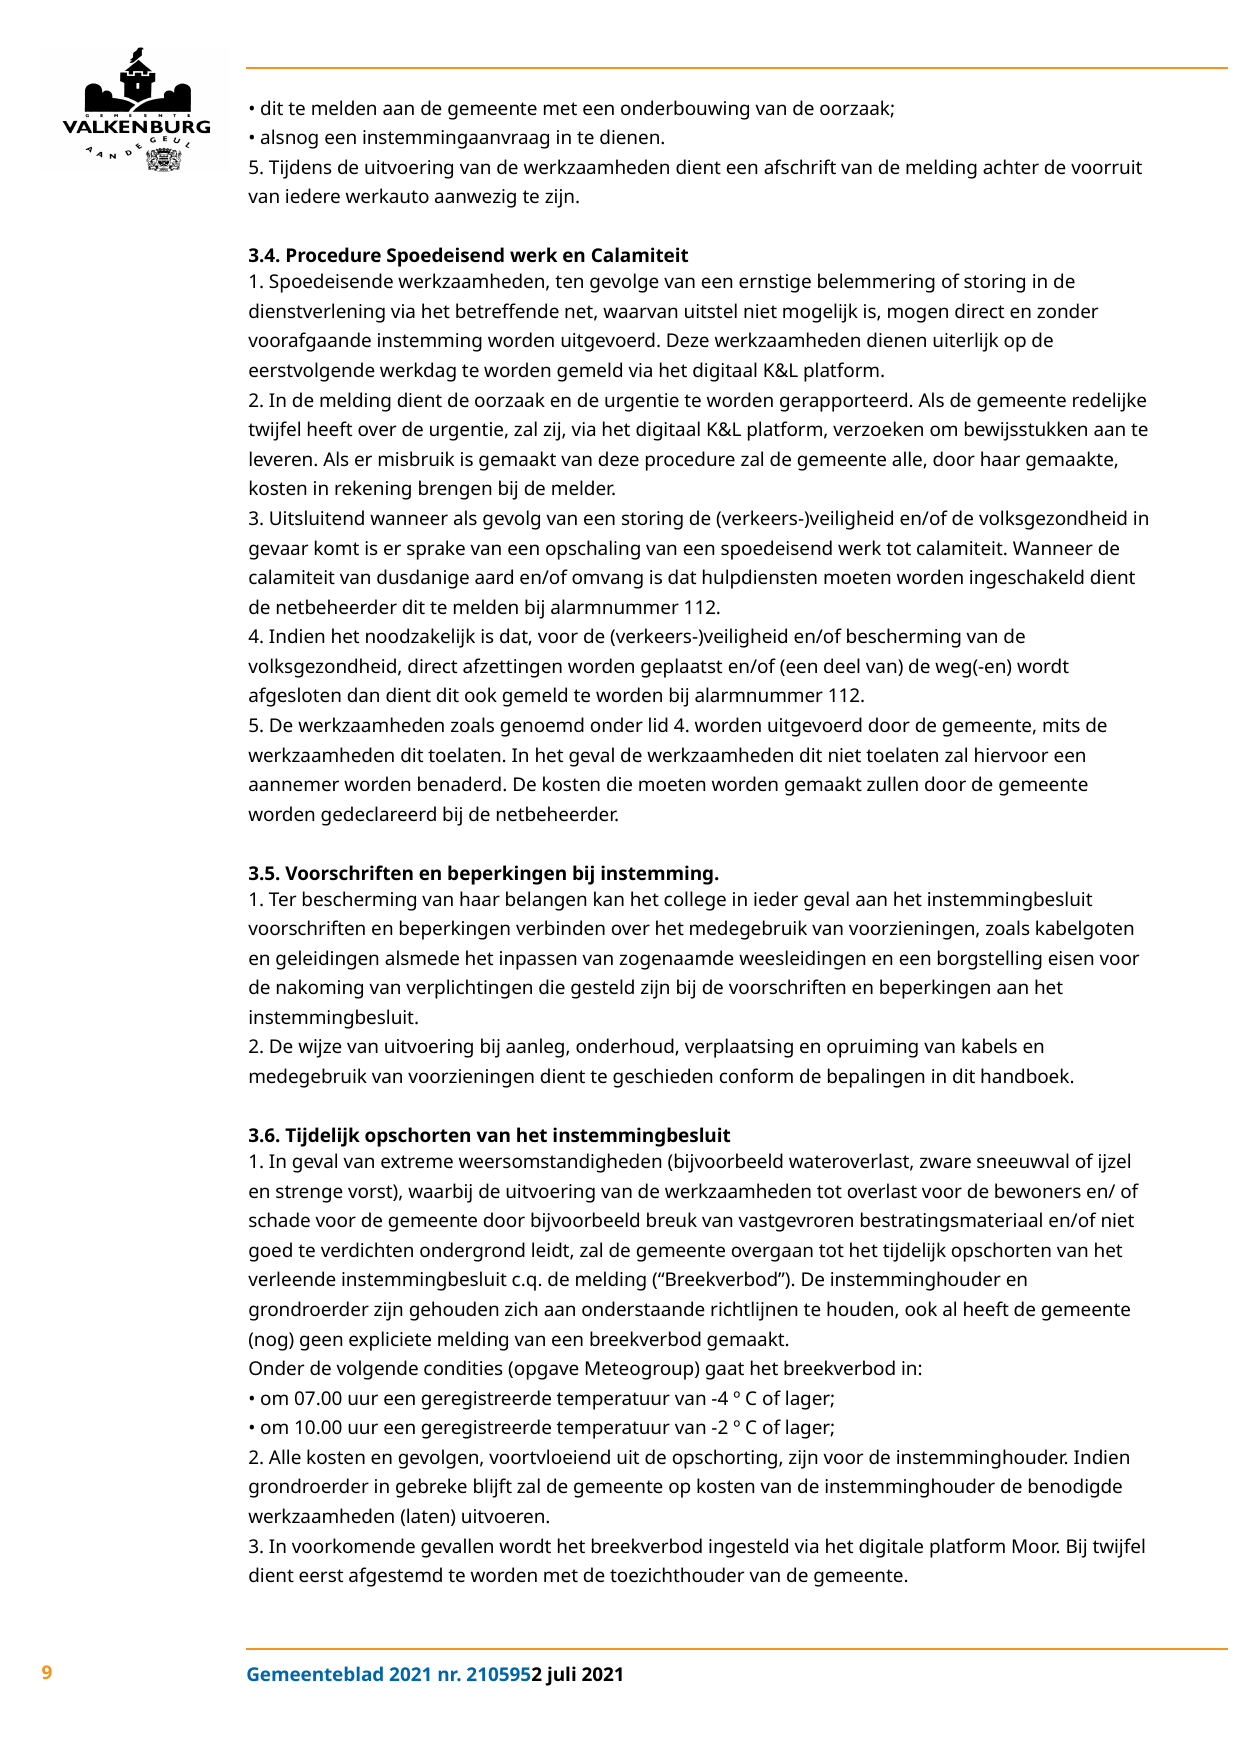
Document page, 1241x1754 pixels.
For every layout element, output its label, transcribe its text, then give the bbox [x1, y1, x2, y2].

text Onder de volgende condities (opgave Meteogroup) gaat het breekverbod in: [248, 1355, 1152, 1381]
text • dit te melden aan de gemeente met een onderbouwing van de oorzaak; [248, 95, 1152, 121]
text 1. Spoedeisende werkzaamheden, ten gevolge van een ernstige belemmering of storing in de dienstverlening via het betreffende net, waarvan uitstel niet mogelijk is, mogen direct en zonder voorafgaande instemming worden uitgevoerd. Deze werkzaamheden dienen uiterlijk op de eerstvolgende werkdag te worden gemeld via het digitaal K&L platform. [248, 268, 1152, 383]
text 2. In de melding dient de oorzaak en de urgentie te worden gerapporteerd. Als de gemeente redelijke twijfel heeft over de urgentie, zal zij, via het digitaal K&L platform, verzoeken om bewijsstukken aan te leveren. Als er misbruik is gemaakt van deze procedure zal de gemeente alle, door haar gemaakte, kosten in rekening brengen bij de melder. [248, 387, 1152, 501]
text 5. Tijdens de uitvoering van de werkzaamheden dient een afschrift van de melding achter de voorruit van iedere werkauto aanwezig te zijn. [248, 154, 1152, 209]
text 4. Indien het noodzakelijk is dat, voor de (verkeers-)veiligheid en/of bescherming van de volksgezondheid, direct afzettingen worden geplaatst en/of (een deel van) de weg(-en) wordt afgesloten dan dient dit ook gemeld te worden bij alarmnummer 112. [248, 623, 1152, 708]
text 3.5. Voorschriften en beperkingen bij instemming. [248, 860, 1152, 886]
text 3. In voorkomende gevallen wordt het breekverbod ingesteld via het digitale platform Moor. Bij twijfel dient eerst afgestemd te worden met de toezichthouder van de gemeente. [248, 1533, 1152, 1588]
text 3.6. Tijdelijk opschorten van het instemmingbesluit [248, 1122, 1152, 1148]
text 1. In geval van extreme weersomstandigheden (bijvoorbeeld wateroverlast, zware sneeuwval of ijzel en strenge vorst), waarbij de uitvoering van de werkzaamheden tot overlast voor de bewoners en/ of schade voor de gemeente door bijvoorbeeld breuk van vastgevroren bestratingsmateriaal en/of niet goed te verdichten ondergrond leidt, zal de gemeente overgaan tot het tijdelijk opschorten van het verleende instemmingbesluit c.q. de melding (“Breekverbod”). De instemminghouder en grondroerder zijn gehouden zich aan onderstaande richtlijnen te houden, ook al heeft de gemeente (nog) geen expliciete melding van een breekverbod gemaakt. [248, 1148, 1152, 1351]
text • om 10.00 uur een geregistreerde temperatuur van -2 º C of lager; [248, 1414, 1152, 1440]
text • om 07.00 uur een geregistreerde temperatuur van -4 º C of lager; [248, 1385, 1152, 1411]
picture [41, 47, 231, 172]
text 3.4. Procedure Spoedeisend werk en Calamiteit [248, 243, 1152, 268]
text • alsnog een instemmingaanvraag in te dienen. [248, 124, 1152, 150]
text 2. De wijze van uitvoering bij aanleg, onderhoud, verplaatsing en opruiming van kabels en medegebruik van voorzieningen dient te geschieden conform de bepalingen in dit handboek. [248, 1034, 1152, 1089]
text 1. Ter bescherming van haar belangen kan het college in ieder geval aan het instemmingbesluit voorschriften en beperkingen verbinden over het medegebruik van voorzieningen, zoals kabelgoten en geleidingen alsmede het inpassen van zogenaamde weesleidingen en een borgstelling eisen voor de nakoming van verplichtingen die gesteld zijn bij de voorschriften en beperkingen aan het instemmingbesluit. [248, 886, 1152, 1030]
text 3. Uitsluitend wanneer als gevolg van een storing de (verkeers-)veiligheid en/of de volksgezondheid in gevaar komt is er sprake van een opschaling van een spoedeisend werk tot calamiteit. Wanneer de calamiteit van dusdanige aard en/of omvang is dat hulpdiensten moeten worden ingeschakeld dient de netbeheerder dit te melden bij alarmnummer 112. [248, 505, 1152, 619]
text 5. De werkzaamheden zoals genoemd onder lid 4. worden uitgevoerd door de gemeente, mits de werkzaamheden dit toelaten. In het geval de werkzaamheden dit niet toelaten zal hiervoor een aannemer worden benaderd. De kosten die moeten worden gemaakt zullen door de gemeente worden gedeclareerd bij de netbeheerder. [248, 712, 1152, 827]
text 2. Alle kosten en gevolgen, voortvloeiend uit de opschorting, zijn voor de instemminghouder. Indien grondroerder in gebreke blijft zal de gemeente op kosten van de instemminghouder de benodigde werkzaamheden (laten) uitvoeren. [248, 1444, 1152, 1529]
